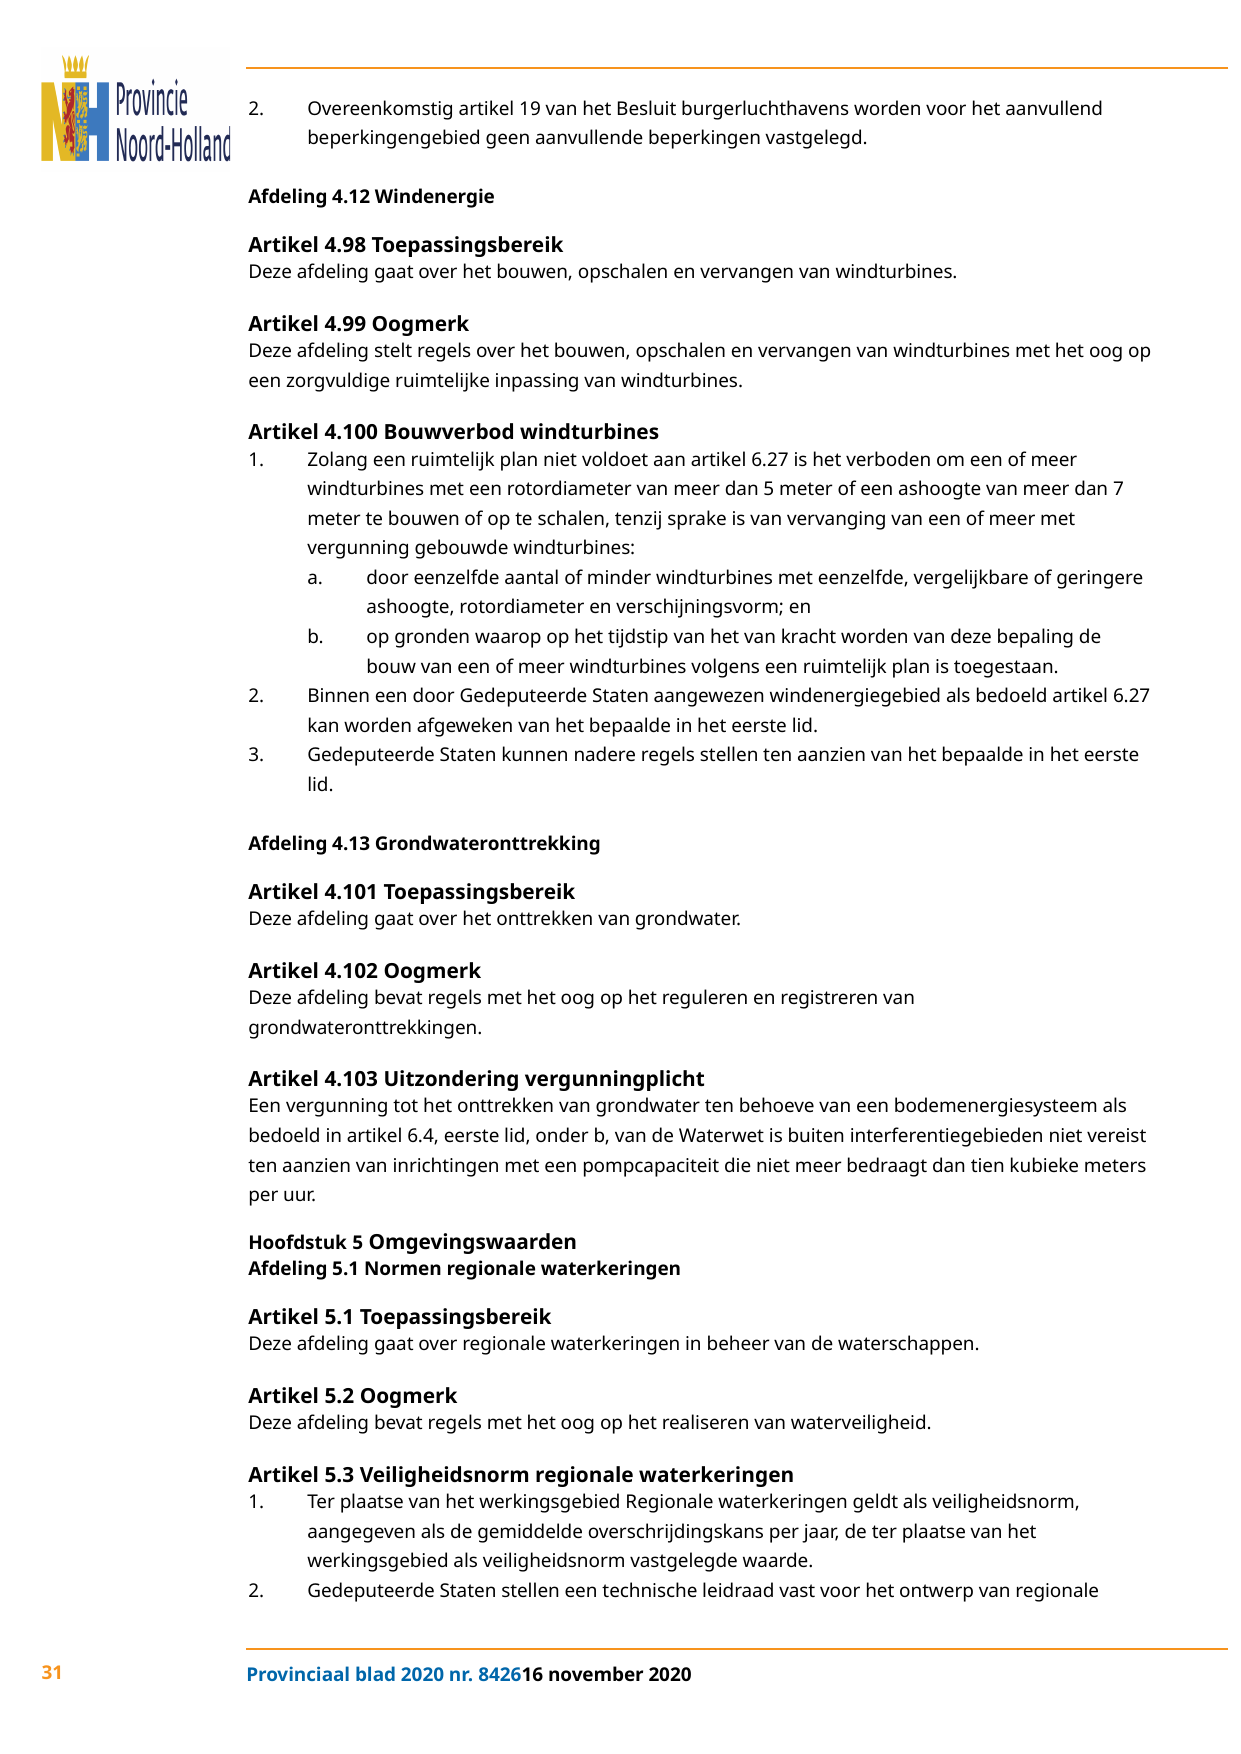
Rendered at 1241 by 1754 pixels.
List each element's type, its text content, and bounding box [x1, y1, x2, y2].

text Afdeling 4.13 Grondwateronttrekking [248, 830, 1152, 856]
picture [41, 47, 231, 172]
list Zolang een ruimtelijk plan niet voldoet aan artikel 6.27 is het verboden om een of meer windturbines met een rotordiameter van meer dan 5 meter of een ashoogte van meer dan 7 meter te bouwen of op te schalen, tenzij sprake is van vervanging van een of meer met vergunning gebouwde windturbines: [248, 446, 1152, 560]
list Ter plaatse van het werkingsgebied Regionale waterkeringen geldt als veiligheidsnorm, aangegeven als de gemiddelde overschrijdingskans per jaar, de ter plaatse van het werkingsgebied als veiligheidsnorm vastgelegde waarde. [248, 1488, 1152, 1573]
list Gedeputeerde Staten kunnen nadere regels stellen ten aanzien van het bepaalde in het eerste lid. [248, 742, 1152, 797]
text Deze afdeling bevat regels met het oog op het realiseren van waterveiligheid. [248, 1409, 1152, 1435]
text Artikel 4.102 Oogmerk [248, 956, 1152, 984]
text Artikel 5.1 Toepassingsbereik [248, 1302, 1152, 1331]
list Gedeputeerde Staten stellen een technische leidraad vast voor het ontwerp van regionale [248, 1577, 1152, 1603]
text Afdeling 5.1 Normen regionale waterkeringen [248, 1256, 1152, 1281]
text Deze afdeling gaat over het bouwen, opschalen en vervangen van windturbines. [248, 258, 1152, 284]
text Artikel 4.101 Toepassingsbereik [248, 877, 1152, 905]
text Artikel 4.103 Uitzondering vergunningplicht [248, 1064, 1152, 1093]
list door eenzelfde aantal of minder windturbines met eenzelfde, vergelijkbare of geringere ashoogte, rotordiameter en verschijningsvorm; en [307, 564, 1152, 619]
text Deze afdeling bevat regels met het oog op het reguleren en registreren van grondwateronttrekkingen. [248, 984, 1152, 1039]
list op gronden waarop op het tijdstip van het van kracht worden van deze bepaling de bouw van een of meer windturbines volgens een ruimtelijk plan is toegestaan. [307, 623, 1152, 679]
text Afdeling 4.12 Windenergie [248, 183, 1152, 209]
list Binnen een door Gedeputeerde Staten aangewezen windenergiegebied als bedoeld artikel 6.27 kan worden afgeweken van het bepaalde in het eerste lid. [248, 682, 1152, 738]
text Deze afdeling gaat over regionale waterkeringen in beheer van de waterschappen. [248, 1331, 1152, 1356]
text Artikel 5.2 Oogmerk [248, 1381, 1152, 1409]
text Een vergunning tot het onttrekken van grondwater ten behoeve van een bodemenergiesysteem als bedoeld in artikel 6.4, eerste lid, onder b, van de Waterwet is buiten interferentiegebieden niet vereist ten aanzien van inrichtingen met een pompcapaciteit die niet meer bedraagt dan tien kubieke meters per uur. [248, 1093, 1152, 1207]
text Deze afdeling gaat over het onttrekken van grondwater. [248, 905, 1152, 931]
text Artikel 4.98 Toepassingsbereik [248, 230, 1152, 258]
list Overeenkomstig artikel 19 van het Besluit burgerluchthavens worden voor het aanvullend beperkingengebied geen aanvullende beperkingen vastgelegd. [248, 95, 1152, 150]
text Artikel 5.3 Veiligheidsnorm regionale waterkeringen [248, 1460, 1152, 1488]
text Deze afdeling stelt regels over het bouwen, opschalen en vervangen van windturbines met het oog op een zorgvuldige ruimtelijke inpassing van windturbines. [248, 337, 1152, 393]
text Artikel 4.99 Oogmerk [248, 309, 1152, 337]
text Artikel 4.100 Bouwverbod windturbines [248, 417, 1152, 446]
text Hoofdstuk 5 Omgevingswaarden [248, 1227, 1152, 1256]
